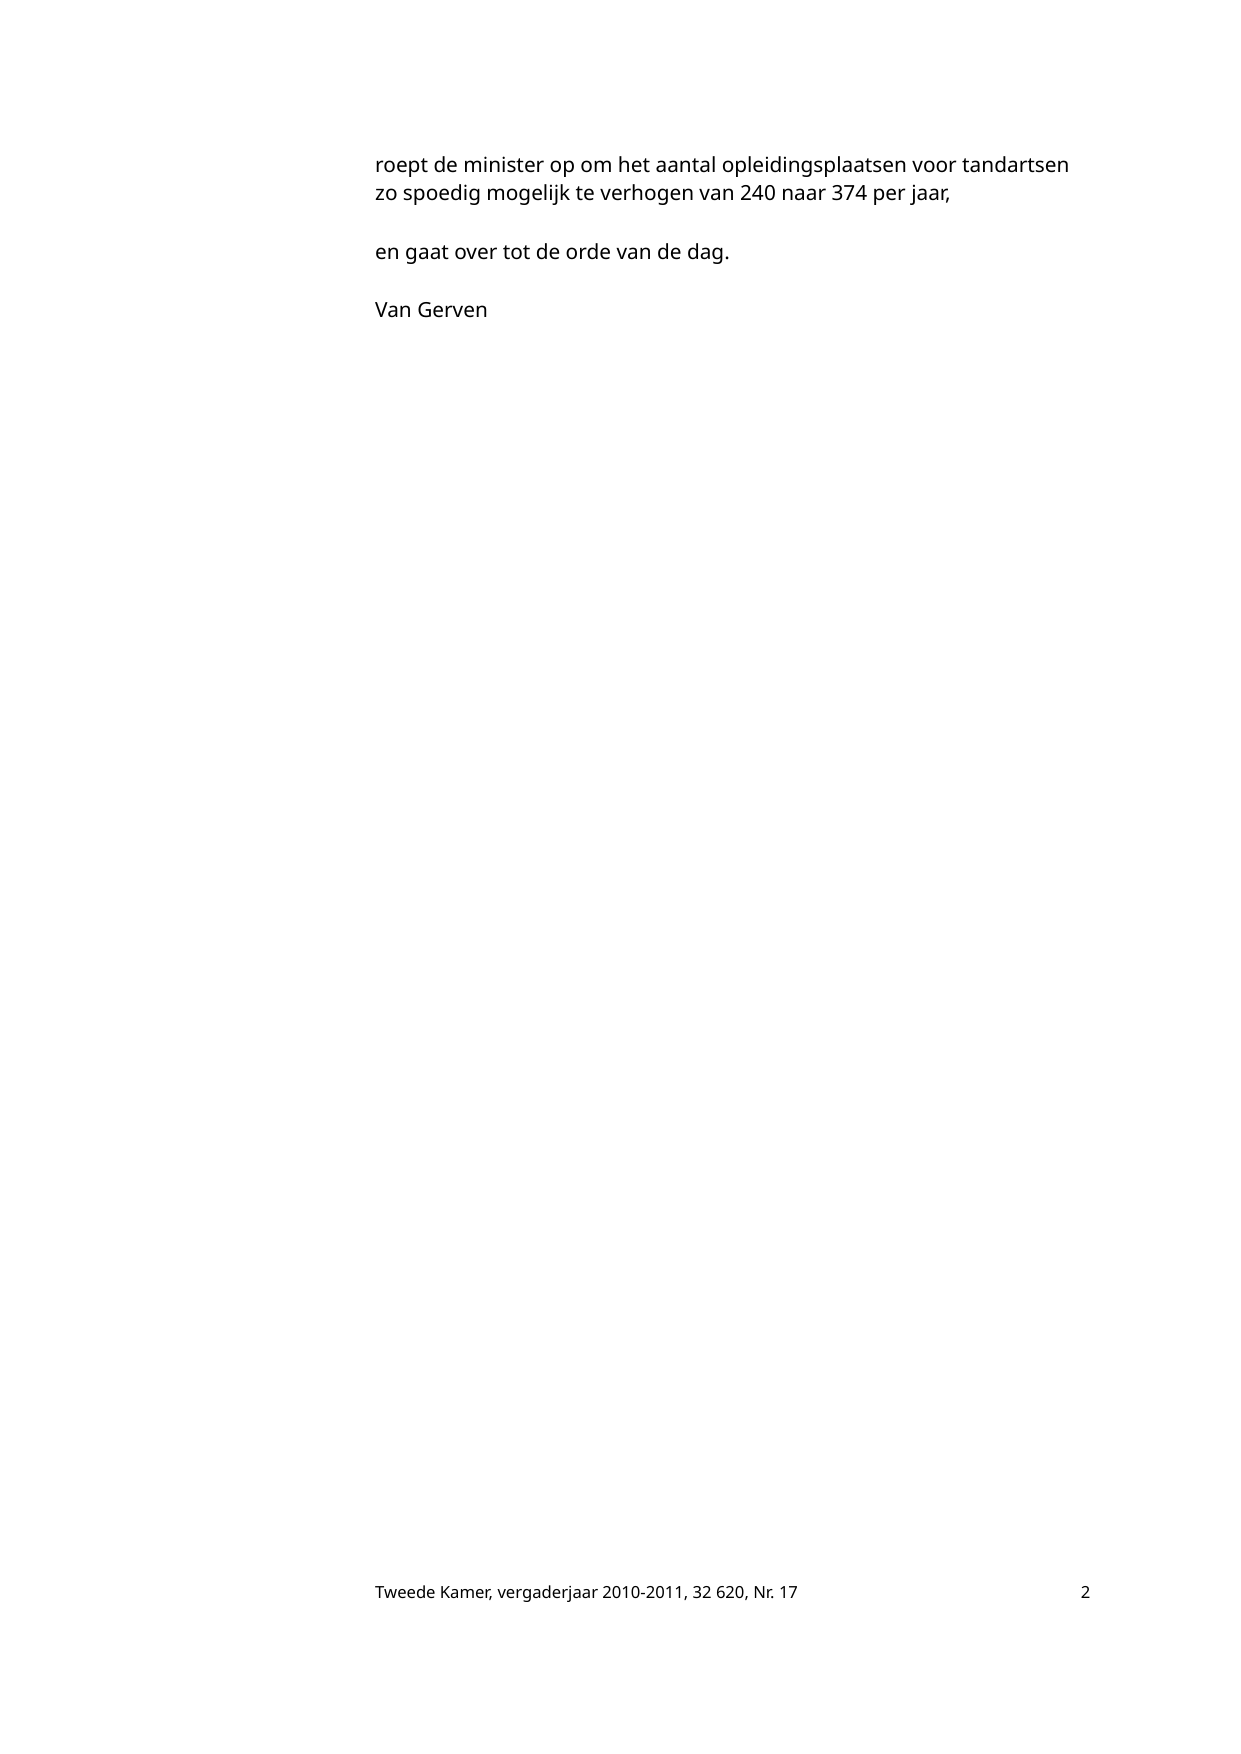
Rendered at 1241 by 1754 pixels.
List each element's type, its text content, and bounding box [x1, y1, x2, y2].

text Van Gerven [375, 295, 1090, 324]
text en gaat over tot de orde van de dag. [375, 237, 1090, 265]
text roept de minister op om het aantal opleidingsplaatsen voor tandartsen zo spoedig mogelijk te verhogen van 240 naar 374 per jaar, [375, 150, 1090, 207]
